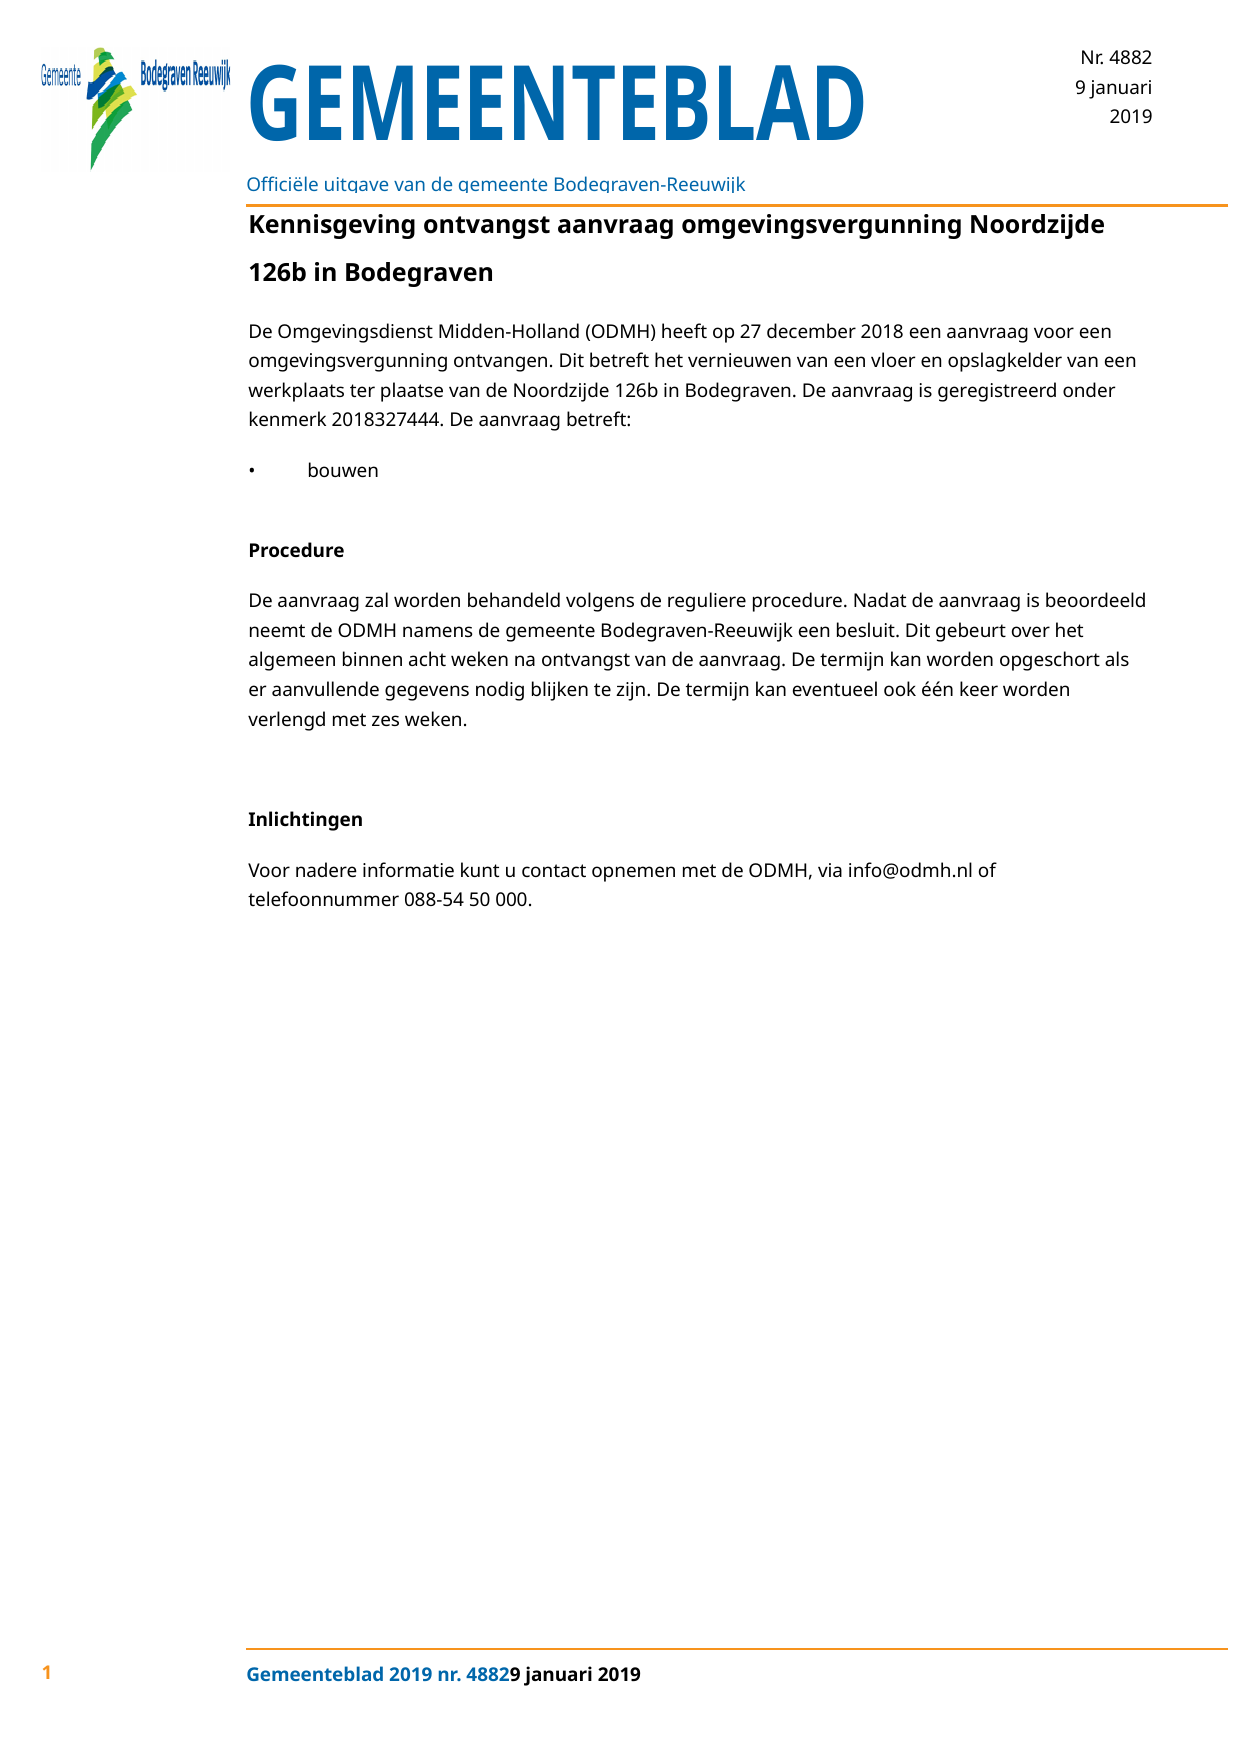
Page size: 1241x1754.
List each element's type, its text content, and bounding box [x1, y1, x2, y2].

picture [41, 47, 231, 172]
text De aanvraag zal worden behandeld volgens de reguliere procedure. Nadat de aanvraag is beoordeeld neemt de ODMH namens de gemeente Bodegraven-Reeuwijk een besluit. Dit gebeurt over het algemeen binnen acht weken na ontvangst van de aanvraag. De termijn kan worden opgeschort als er aanvullende gegevens nodig blijken te zijn. De termijn kan eventueel ook één keer worden verlengd met zes weken. [248, 587, 1152, 732]
text Voor nadere informatie kunt u contact opnemen met de ODMH, via info@odmh.nl of telefoonnummer 088-54 50 000. [248, 857, 1152, 912]
text De Omgevingsdienst Midden-Holland (ODMH) heeft op 27 december 2018 een aanvraag voor een omgevingsvergunning ontvangen. Dit betreft het vernieuwen van een vloer en opslagkelder van een werkplaats ter plaatse van de Noordzijde 126b in Bodegraven. De aanvraag is geregistreerd onder kenmerk 2018327444. De aanvraag betreft: [248, 318, 1152, 432]
list bouwen [248, 457, 1152, 483]
text Kennisgeving ontvangst aanvraag omgevingsvergunning Noordzijde 126b in Bodegraven [248, 207, 1152, 288]
text Procedure [248, 537, 1152, 563]
text Inlichtingen [248, 807, 1152, 832]
